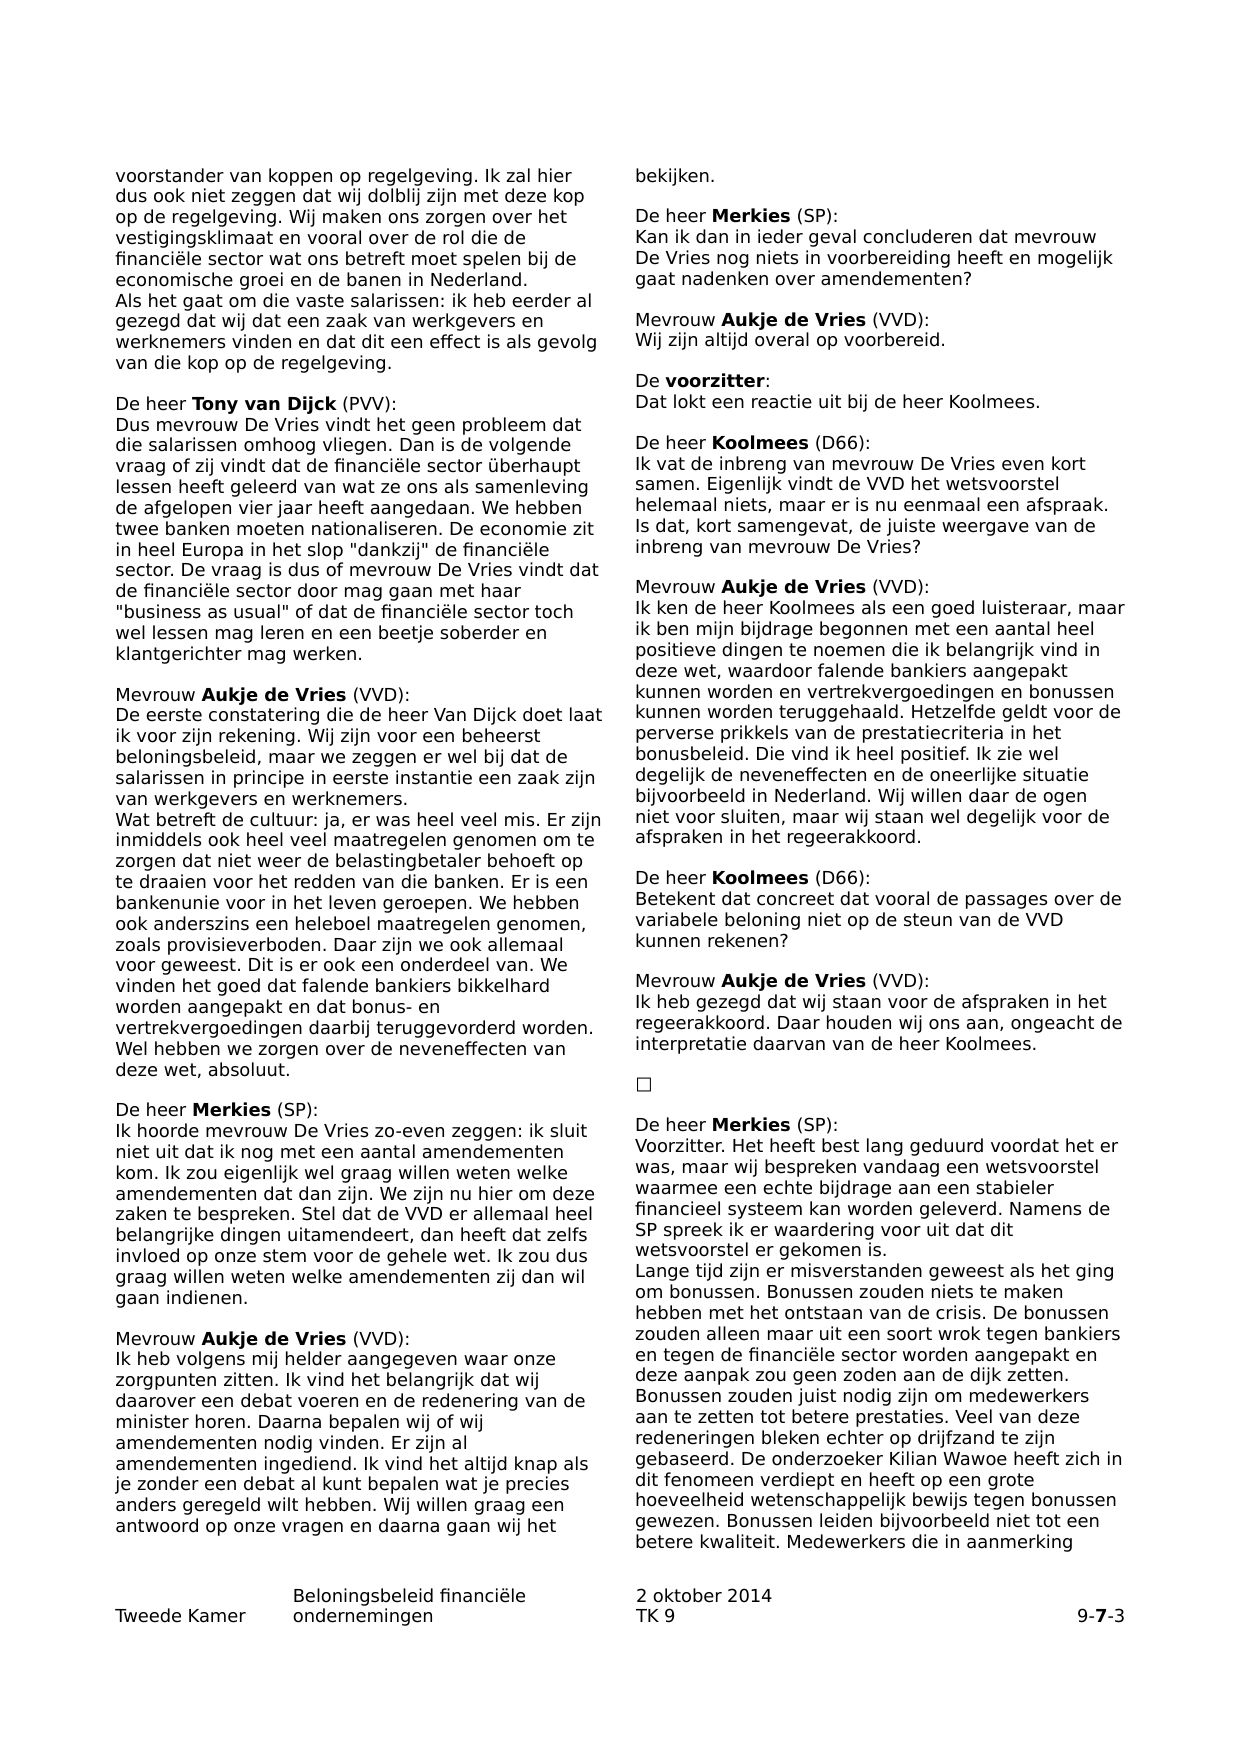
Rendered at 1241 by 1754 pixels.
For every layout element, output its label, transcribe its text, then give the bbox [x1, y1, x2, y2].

text De heer Merkies (SP): [635, 1115, 1125, 1136]
text Betekent dat concreet dat vooral de passages over de variabele beloning niet op de steun van de VVD kunnen rekenen? [635, 889, 1125, 951]
text De voorzitter: [635, 371, 1125, 392]
text Mevrouw Aukje de Vries (VVD): [115, 1328, 605, 1349]
text De heer Koolmees (D66): [635, 868, 1125, 889]
text Mevrouw Aukje de Vries (VVD): [115, 684, 605, 705]
text bekijken. [635, 165, 1125, 186]
text ⬜ [635, 1074, 1125, 1095]
text Kan ik dan in ieder geval concluderen dat mevrouw De Vries nog niets in voorbereiding heeft en mogelijk gaat nadenken over amendementen? [635, 227, 1125, 289]
text Voorzitter. Het heeft best lang geduurd voordat het er was, maar wij bespreken vandaag een wetsvoorstel waarmee een echte bijdrage aan een stabieler financieel systeem kan worden geleverd. Namens de SP spreek ik er waardering voor uit dat dit wetsvoorstel er gekomen is. [635, 1136, 1125, 1261]
text Ik vat de inbreng van mevrouw De Vries even kort samen. Eigenlijk vindt de VVD het wetsvoorstel helemaal niets, maar er is nu eenmaal een afspraak. Is dat, kort samengevat, de juiste weergave van de inbreng van mevrouw De Vries? [635, 453, 1125, 557]
text De heer Merkies (SP): [635, 206, 1125, 227]
text voorstander van koppen op regelgeving. Ik zal hier dus ook niet zeggen dat wij dolblij zijn met deze kop op de regelgeving. Wij maken ons zorgen over het vestigingsklimaat en vooral over de rol die de financiële sector wat ons betreft moet spelen bij de economische groei en de banen in Nederland. [115, 165, 605, 290]
text Ik ken de heer Koolmees als een goed luisteraar, maar ik ben mijn bijdrage begonnen met een aantal heel positieve dingen te noemen die ik belangrijk vind in deze wet, waardoor falende bankiers aangepakt kunnen worden en vertrekvergoedingen en bonussen kunnen worden teruggehaald. Hetzelfde geldt voor de perverse prikkels van de prestatiecriteria in het bonusbeleid. Die vind ik heel positief. Ik zie wel degelijk de neveneffecten en de oneerlijke situatie bijvoorbeeld in Nederland. Wij willen daar de ogen niet voor sluiten, maar wij staan wel degelijk voor de afspraken in het regeerakkoord. [635, 598, 1125, 848]
text Dat lokt een reactie uit bij de heer Koolmees. [635, 392, 1125, 412]
text De eerste constatering die de heer Van Dijck doet laat ik voor zijn rekening. Wij zijn voor een beheerst beloningsbeleid, maar we zeggen er wel bij dat de salarissen in principe in eerste instantie een zaak zijn van werkgevers en werknemers. [115, 705, 605, 809]
text De heer Merkies (SP): [115, 1100, 605, 1121]
text Mevrouw Aukje de Vries (VVD): [635, 971, 1125, 992]
text Dus mevrouw De Vries vindt het geen probleem dat die salarissen omhoog vliegen. Dan is de volgende vraag of zij vindt dat de financiële sector überhaupt lessen heeft geleerd van wat ze ons als samenleving de afgelopen vier jaar heeft aangedaan. We hebben twee banken moeten nationaliseren. De economie zit in heel Europa in het slop "dankzij" de financiële sector. De vraag is dus of mevrouw De Vries vindt dat de financiële sector door mag gaan met haar "business as usual" of dat de financiële sector toch wel lessen mag leren en een beetje soberder en klantgerichter mag werken. [115, 414, 605, 664]
text De heer Tony van Dijck (PVV): [115, 394, 605, 414]
text Wij zijn altijd overal op voorbereid. [635, 330, 1125, 351]
text Ik hoorde mevrouw De Vries zo-even zeggen: ik sluit niet uit dat ik nog met een aantal amendementen kom. Ik zou eigenlijk wel graag willen weten welke amendementen dat dan zijn. We zijn nu hier om deze zaken te bespreken. Stel dat de VVD er allemaal heel belangrijke dingen uitamendeert, dan heeft dat zelfs invloed op onze stem voor de gehele wet. Ik zou dus graag willen weten welke amendementen zij dan wil gaan indienen. [115, 1121, 605, 1308]
text Ik heb gezegd dat wij staan voor de afspraken in het regeerakkoord. Daar houden wij ons aan, ongeacht de interpretatie daarvan van de heer Koolmees. [635, 992, 1125, 1054]
text Als het gaat om die vaste salarissen: ik heb eerder al gezegd dat wij dat een zaak van werkgevers en werknemers vinden en dat dit een effect is als gevolg van die kop op de regelgeving. [115, 290, 605, 374]
text Ik heb volgens mij helder aangegeven waar onze zorgpunten zitten. Ik vind het belangrijk dat wij daarover een debat voeren en de redenering van de minister horen. Daarna bepalen wij of wij amendementen nodig vinden. Er zijn al amendementen ingediend. Ik vind het altijd knap als je zonder een debat al kunt bepalen wat je precies anders geregeld wilt hebben. Wij willen graag een antwoord op onze vragen en daarna gaan wij het [115, 1349, 605, 1537]
text De heer Koolmees (D66): [635, 432, 1125, 453]
text Lange tijd zijn er misverstanden geweest als het ging om bonussen. Bonussen zouden niets te maken hebben met het ontstaan van de crisis. De bonussen zouden alleen maar uit een soort wrok tegen bankiers en tegen de financiële sector worden aangepakt en deze aanpak zou geen zoden aan de dijk zetten. Bonussen zouden juist nodig zijn om medewerkers aan te zetten tot betere prestaties. Veel van deze redeneringen bleken echter op drijfzand te zijn gebaseerd. De onderzoeker Kilian Wawoe heeft zich in dit fenomeen verdiept en heeft op een grote hoeveelheid wetenschappelijk bewijs tegen bonussen gewezen. Bonussen leiden bijvoorbeeld niet tot een betere kwaliteit. Medewerkers die in aanmerking [635, 1261, 1125, 1553]
text Mevrouw Aukje de Vries (VVD): [635, 577, 1125, 598]
text Wat betreft de cultuur: ja, er was heel veel mis. Er zijn inmiddels ook heel veel maatregelen genomen om te zorgen dat niet weer de belastingbetaler behoeft op te draaien voor het redden van die banken. Er is een bankenunie voor in het leven geroepen. We hebben ook anderszins een heleboel maatregelen genomen, zoals provisieverboden. Daar zijn we ook allemaal voor geweest. Dit is er ook een onderdeel van. We vinden het goed dat falende bankiers bikkelhard worden aangepakt en dat bonus- en vertrekvergoedingen daarbij teruggevorderd worden. Wel hebben we zorgen over de neveneffecten van deze wet, absoluut. [115, 809, 605, 1080]
text Mevrouw Aukje de Vries (VVD): [635, 309, 1125, 330]
